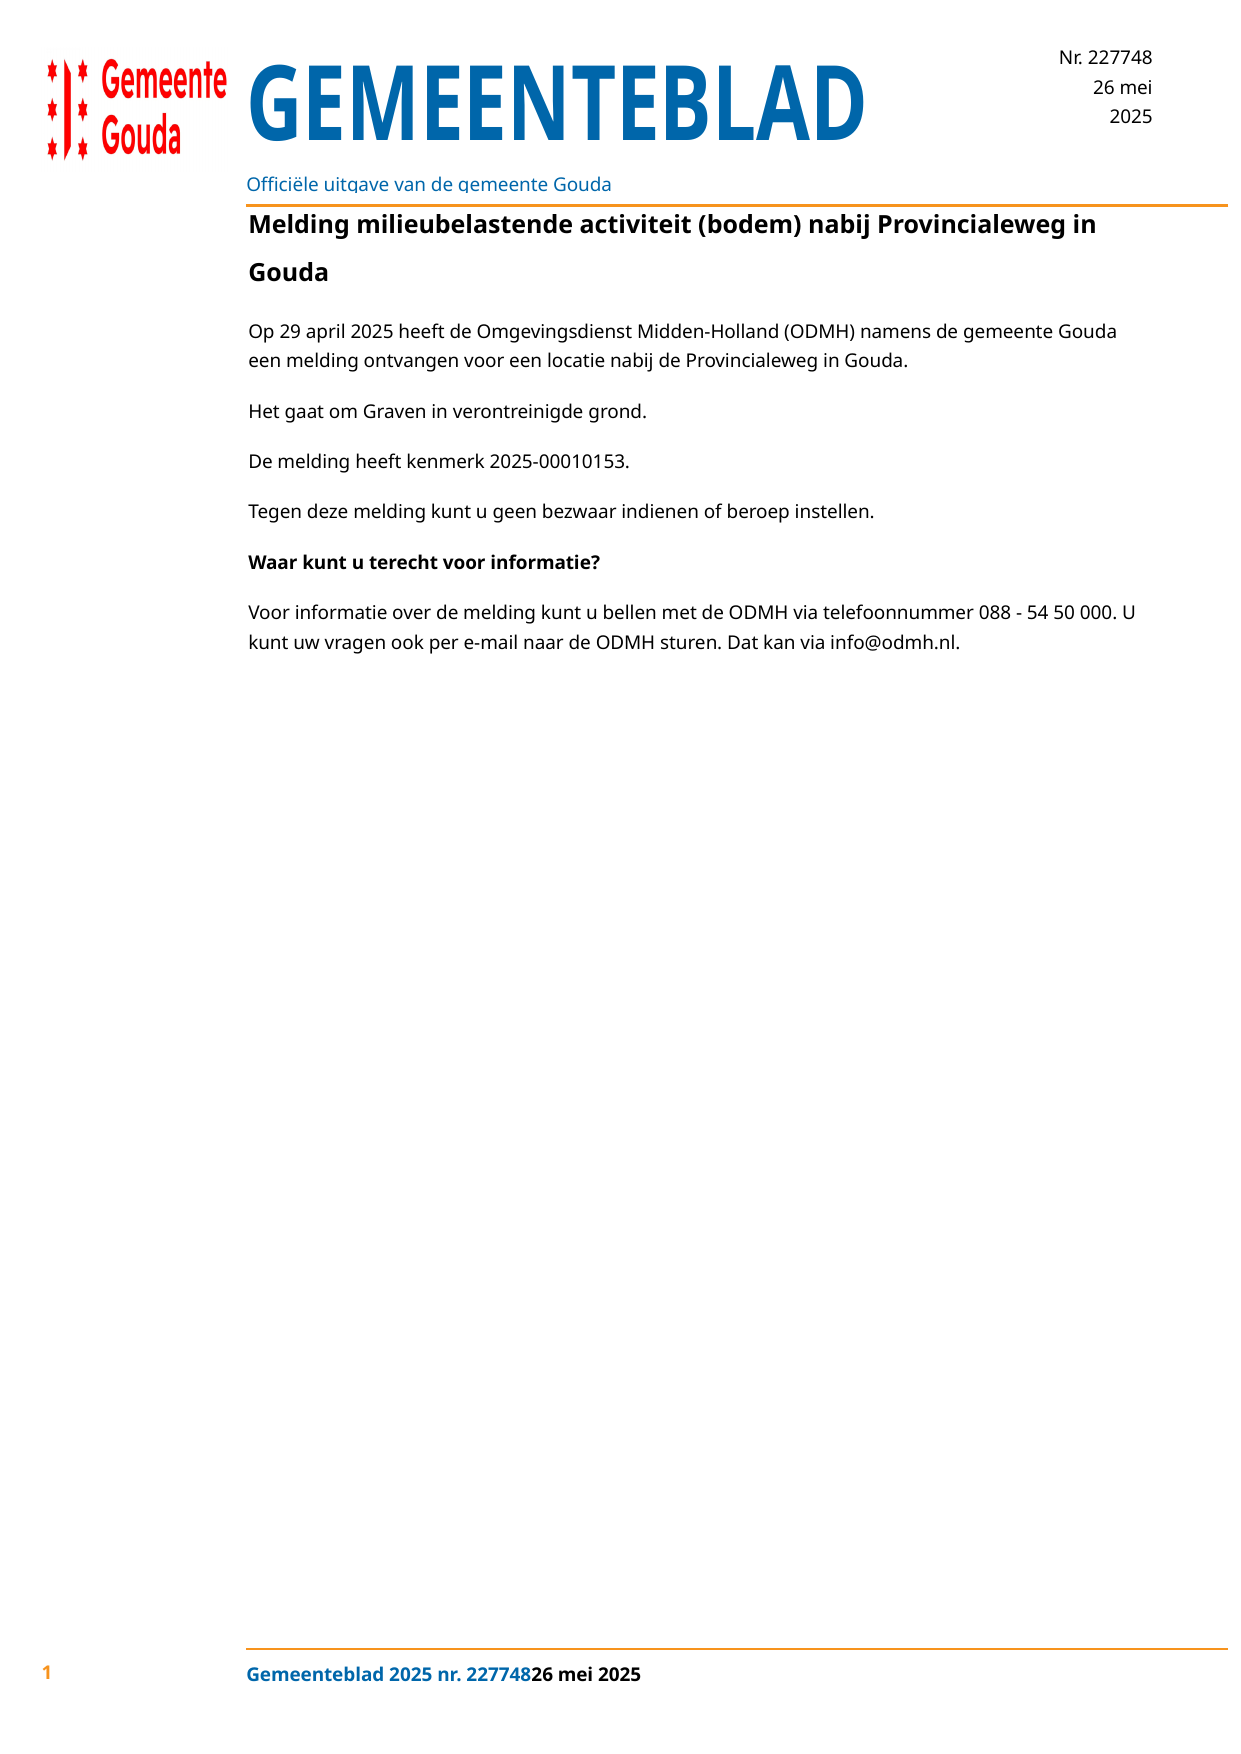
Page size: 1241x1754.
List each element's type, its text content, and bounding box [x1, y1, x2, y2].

text Tegen deze melding kunt u geen bezwaar indienen of beroep instellen. [248, 499, 1152, 524]
text Op 29 april 2025 heeft de Omgevingsdienst Midden-Holland (ODMH) namens de gemeente Gouda een melding ontvangen voor een locatie nabij de Provincialeweg in Gouda. [248, 318, 1152, 373]
text Melding milieubelastende activiteit (bodem) nabij Provincialeweg in Gouda [248, 207, 1152, 288]
picture [41, 47, 231, 172]
text Voor informatie over de melding kunt u bellen met de ODMH via telefoonnummer 088 - 54 50 000. U kunt uw vragen ook per e-mail naar de ODMH sturen. Dat kan via info@odmh.nl. [248, 599, 1152, 655]
text Het gaat om Graven in verontreinigde grond. [248, 398, 1152, 424]
text De melding heeft kenmerk 2025-00010153. [248, 448, 1152, 474]
text Waar kunt u terecht voor informatie? [248, 549, 1152, 575]
